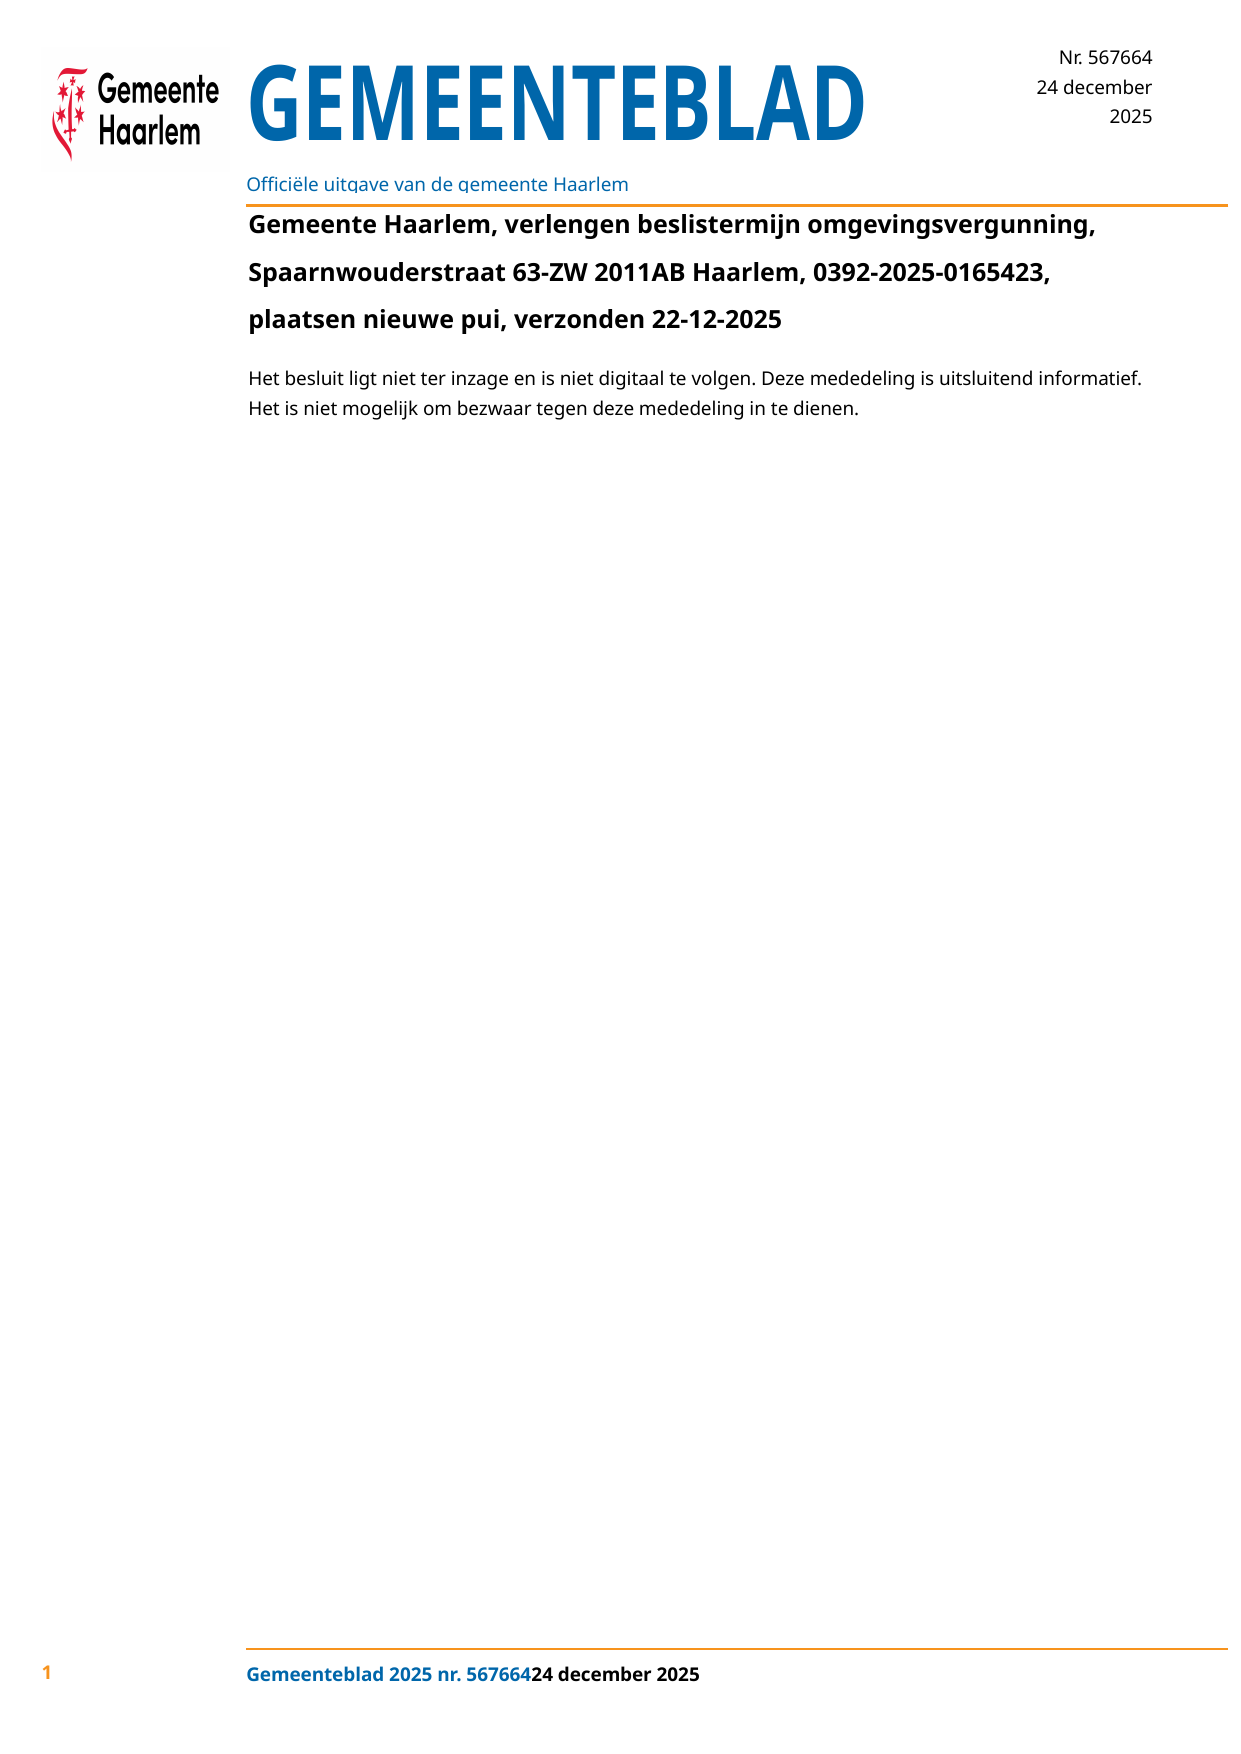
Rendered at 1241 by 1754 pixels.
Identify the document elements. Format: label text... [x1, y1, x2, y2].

picture [41, 47, 231, 172]
text Het besluit ligt niet ter inzage en is niet digitaal te volgen. Deze mededeling is uitsluitend informatief. Het is niet mogelijk om bezwaar tegen deze mededeling in te dienen. [248, 366, 1152, 421]
text Gemeente Haarlem, verlengen beslistermijn omgevingsvergunning, Spaarnwouderstraat 63-ZW 2011AB Haarlem, 0392-2025-0165423, plaatsen nieuwe pui, verzonden 22-12-2025 [248, 207, 1152, 336]
